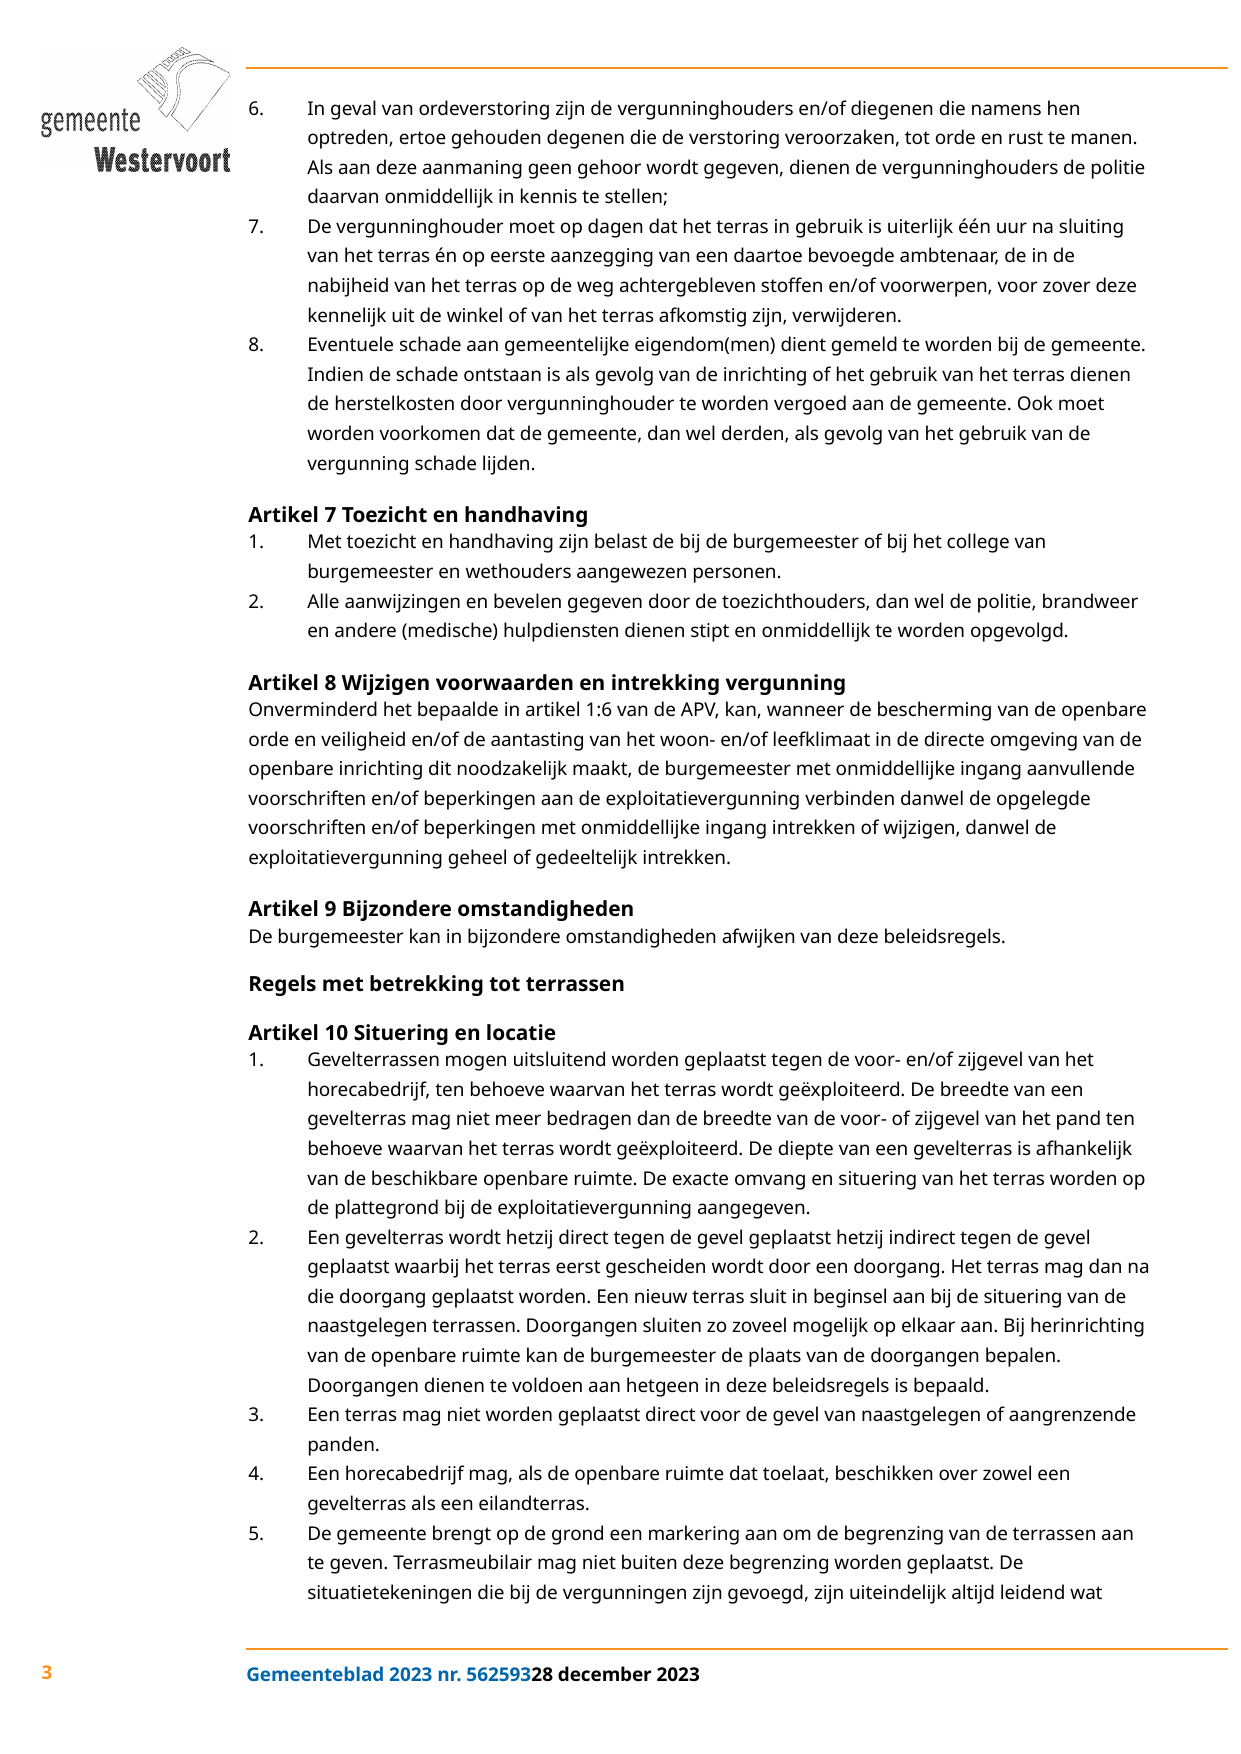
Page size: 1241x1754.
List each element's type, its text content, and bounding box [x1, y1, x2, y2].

picture [41, 47, 231, 172]
list In geval van ordeverstoring zijn de vergunninghouders en/of diegenen die namens hen optreden, ertoe gehouden degenen die de verstoring veroorzaken, tot orde en rust te manen. Als aan deze aanmaning geen gehoor wordt gegeven, dienen de vergunninghouders de politie daarvan onmiddellijk in kennis te stellen; [248, 95, 1152, 209]
text Artikel 7 Toezicht en handhaving [248, 500, 1152, 529]
list Gevelterrassen mogen uitsluitend worden geplaatst tegen de voor- en/of zijgevel van het horecabedrijf, ten behoeve waarvan het terras wordt geëxploiteerd. De breedte van een gevelterras mag niet meer bedragen dan de breedte van de voor- of zijgevel van het pand ten behoeve waarvan het terras wordt geëxploiteerd. De diepte van een gevelterras is afhankelijk van de beschikbare openbare ruimte. De exacte omvang en situering van het terras worden op de plattegrond bij de exploitatievergunning aangegeven. [248, 1046, 1152, 1220]
text Artikel 8 Wijzigen voorwaarden en intrekking vergunning [248, 668, 1152, 696]
text De burgemeester kan in bijzondere omstandigheden afwijken van deze beleidsregels. [248, 923, 1152, 949]
list Een gevelterras wordt hetzij direct tegen de gevel geplaatst hetzij indirect tegen de gevel geplaatst waarbij het terras eerst gescheiden wordt door een doorgang. Het terras mag dan na die doorgang geplaatst worden. Een nieuw terras sluit in beginsel aan bij de situering van de naastgelegen terrassen. Doorgangen sluiten zo zoveel mogelijk op elkaar aan. Bij herinrichting van de openbare ruimte kan de burgemeester de plaats van de doorgangen bepalen. Doorgangen dienen te voldoen aan hetgeen in deze beleidsregels is bepaald. [248, 1224, 1152, 1397]
text Artikel 10 Situering en locatie [248, 1018, 1152, 1046]
list Alle aanwijzingen en bevelen gegeven door de toezichthouders, dan wel de politie, brandweer en andere (medische) hulpdiensten dienen stipt en onmiddellijk te worden opgevolgd. [248, 588, 1152, 643]
list De gemeente brengt op de grond een markering aan om de begrenzing van de terrassen aan te geven. Terrasmeubilair mag niet buiten deze begrenzing worden geplaatst. De situatietekeningen die bij de vergunningen zijn gevoegd, zijn uiteindelijk altijd leidend wat [248, 1520, 1152, 1604]
list Een horecabedrijf mag, als de openbare ruimte dat toelaat, beschikken over zowel een gevelterras als een eilandterras. [248, 1461, 1152, 1516]
text Onverminderd het bepaalde in artikel 1:6 van de APV, kan, wanneer de bescherming van de openbare orde en veiligheid en/of de aantasting van het woon- en/of leefklimaat in de directe omgeving van de openbare inrichting dit noodzakelijk maakt, de burgemeester met onmiddellijke ingang aanvullende voorschriften en/of beperkingen aan de exploitatievergunning verbinden danwel de opgelegde voorschriften en/of beperkingen met onmiddellijke ingang intrekken of wijzigen, danwel de exploitatievergunning geheel of gedeeltelijk intrekken. [248, 696, 1152, 870]
text Artikel 9 Bijzondere omstandigheden [248, 894, 1152, 923]
text Regels met betrekking tot terrassen [248, 969, 1152, 997]
list Eventuele schade aan gemeentelijke eigendom(men) dient gemeld te worden bij de gemeente. Indien de schade ontstaan is als gevolg van de inrichting of het gebruik van het terras dienen de herstelkosten door vergunninghouder te worden vergoed aan de gemeente. Ook moet worden voorkomen dat de gemeente, dan wel derden, als gevolg van het gebruik van de vergunning schade lijden. [248, 331, 1152, 476]
list Een terras mag niet worden geplaatst direct voor de gevel van naastgelegen of aangrenzende panden. [248, 1401, 1152, 1457]
list Met toezicht en handhaving zijn belast de bij de burgemeester of bij het college van burgemeester en wethouders aangewezen personen. [248, 529, 1152, 584]
list De vergunninghouder moet op dagen dat het terras in gebruik is uiterlijk één uur na sluiting van het terras én op eerste aanzegging van een daartoe bevoegde ambtenaar, de in de nabijheid van het terras op de weg achtergebleven stoffen en/of voorwerpen, voor zover deze kennelijk uit de winkel of van het terras afkomstig zijn, verwijderen. [248, 213, 1152, 328]
